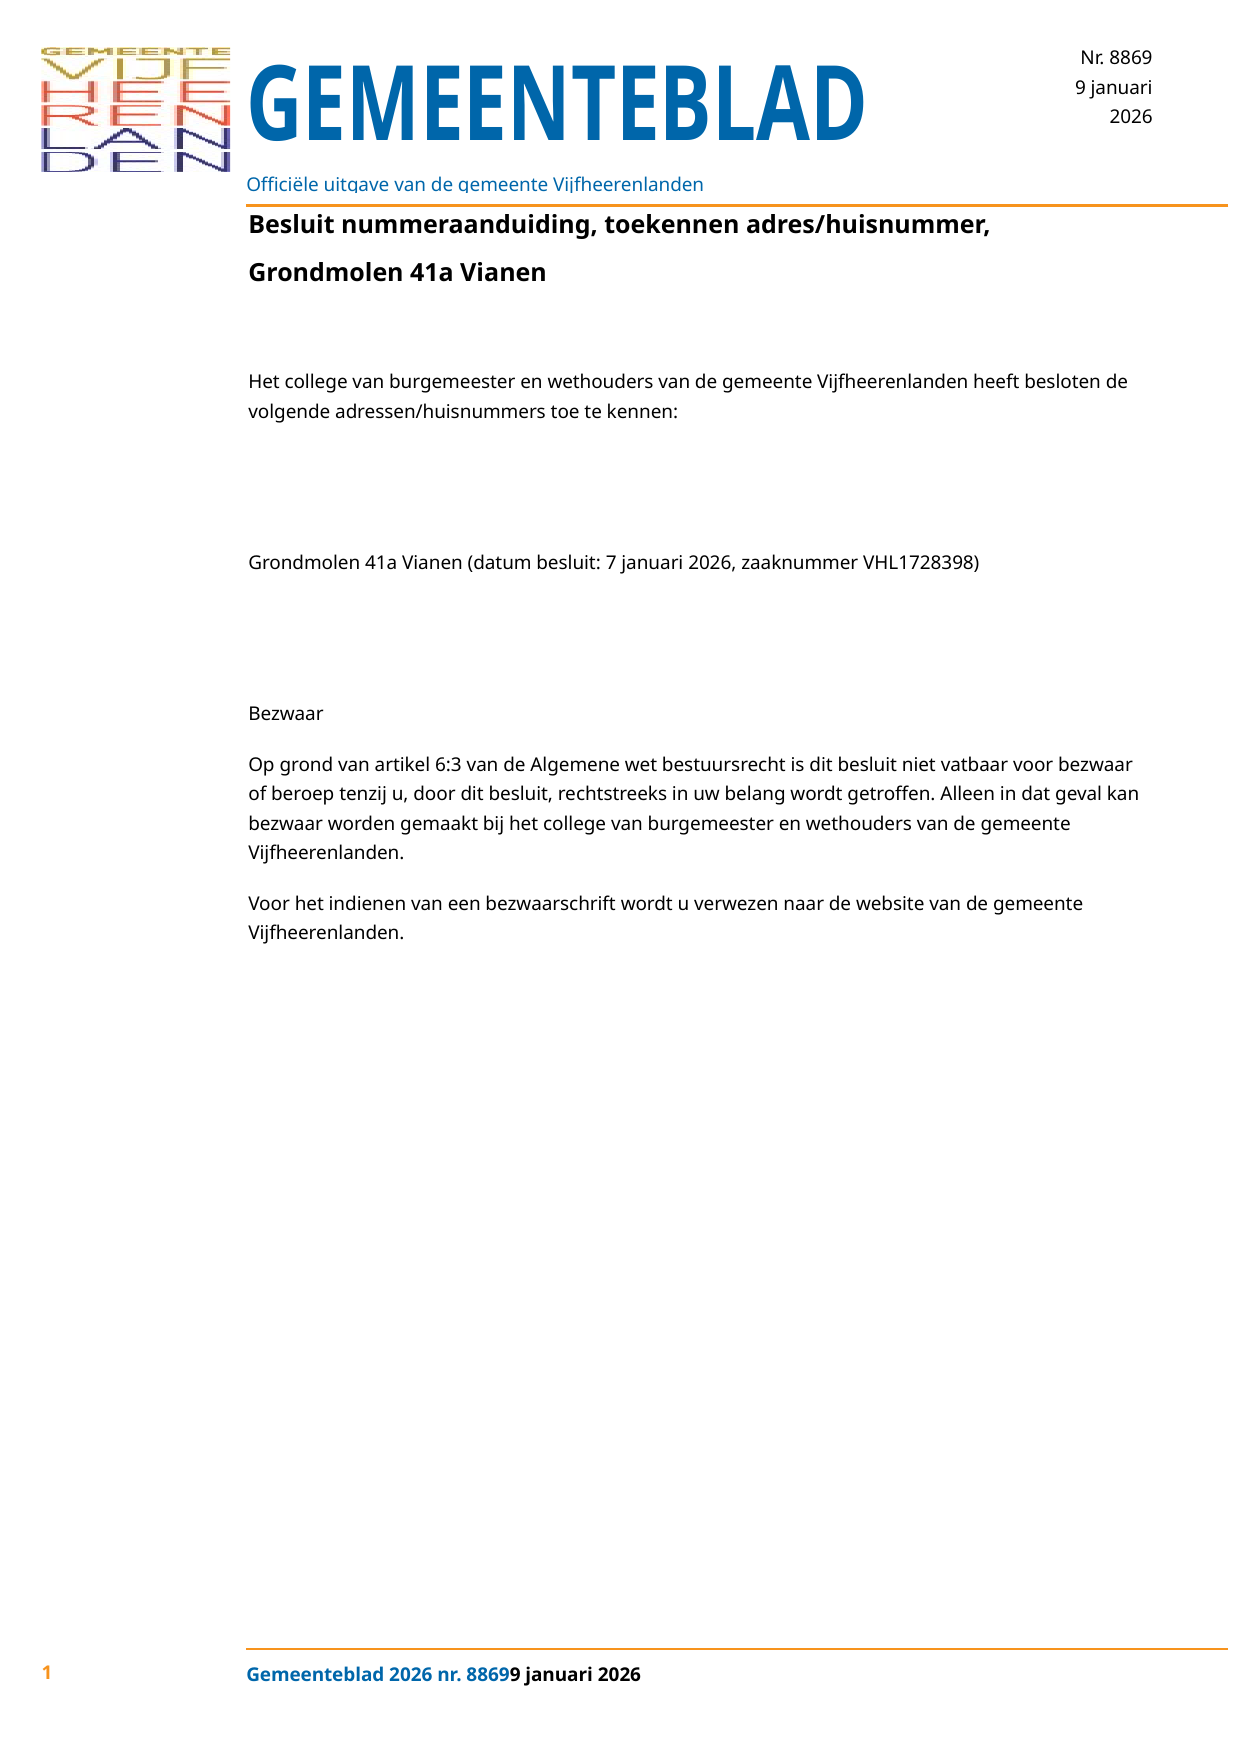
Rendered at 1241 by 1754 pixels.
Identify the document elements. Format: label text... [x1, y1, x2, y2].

text Het college van burgemeester en wethouders van de gemeente Vijfheerenlanden heeft besloten de volgende adressen/huisnummers toe te kennen: [248, 368, 1152, 424]
text Op grond van artikel 6:3 van de Algemene wet bestuursrecht is dit besluit niet vatbaar voor bezwaar of beroep tenzij u, door dit besluit, rechtstreeks in uw belang wordt getroffen. Alleen in dat geval kan bezwaar worden gemaakt bij het college van burgemeester en wethouders van de gemeente Vijfheerenlanden. [248, 751, 1152, 865]
text Besluit nummeraanduiding, toekennen adres/huisnummer, Grondmolen 41a Vianen [248, 207, 1152, 288]
picture [41, 47, 231, 172]
text Grondmolen 41a Vianen (datum besluit: 7 januari 2026, zaaknummer VHL1728398) [248, 549, 1152, 575]
text Voor het indienen van een bezwaarschrift wordt u verwezen naar de website van de gemeente Vijfheerenlanden. [248, 890, 1152, 945]
text Bezwaar [248, 700, 1152, 726]
